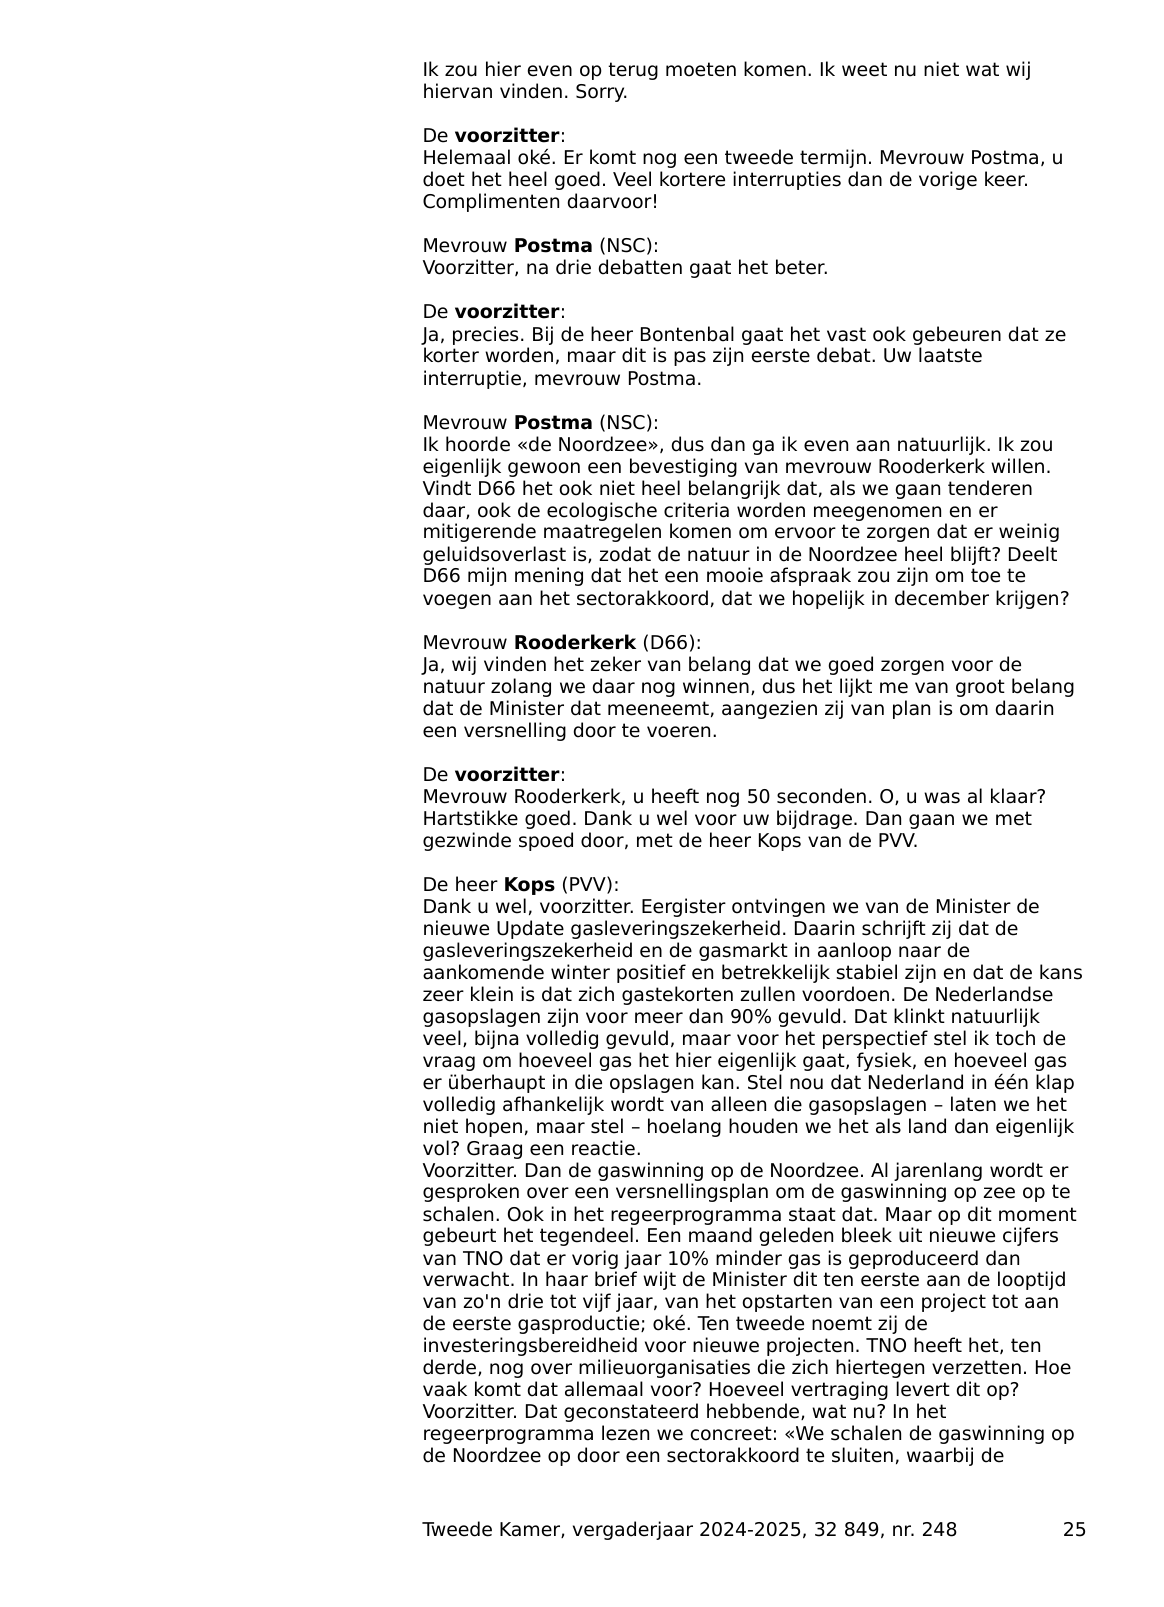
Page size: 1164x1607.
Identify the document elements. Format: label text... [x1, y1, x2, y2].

text Mevrouw Postma (NSC): [422, 412, 1087, 433]
text Dank u wel, voorzitter. Eergister ontvingen we van de Minister de nieuwe Update gasleveringszekerheid. Daarin schrijft zij dat de gasleveringszekerheid en de gasmarkt in aanloop naar de aankomende winter positief en betrekkelijk stabiel zijn en dat de kans zeer klein is dat zich gastekorten zullen voordoen. De Nederlandse gasopslagen zijn voor meer dan 90% gevuld. Dat klinkt natuurlijk veel, bijna volledig gevuld, maar voor het perspectief stel ik toch de vraag om hoeveel gas het hier eigenlijk gaat, fysiek, en hoeveel gas er überhaupt in die opslagen kan. Stel nou dat Nederland in één klap volledig afhankelijk wordt van alleen die gasopslagen – laten we het niet hopen, maar stel – hoelang houden we het als land dan eigenlijk vol? Graag een reactie. [422, 896, 1087, 1159]
text De voorzitter: [422, 125, 1087, 147]
text Ik hoorde «de Noordzee», dus dan ga ik even aan natuurlijk. Ik zou eigenlijk gewoon een bevestiging van mevrouw Rooderkerk willen. Vindt D66 het ook niet heel belangrijk dat, als we gaan tenderen daar, ook de ecologische criteria worden meegenomen en er mitigerende maatregelen komen om ervoor te zorgen dat er weinig geluidsoverlast is, zodat de natuur in de Noordzee heel blijft? Deelt D66 mijn mening dat het een mooie afspraak zou zijn om toe te voegen aan het sectorakkoord, dat we hopelijk in december krijgen? [422, 433, 1087, 609]
text Mevrouw Postma (NSC): [422, 235, 1087, 257]
text Voorzitter. Dat geconstateerd hebbende, wat nu? In het regeerprogramma lezen we concreet: «We schalen de gaswinning op de Noordzee op door een sectorakkoord te sluiten, waarbij de [422, 1401, 1087, 1467]
text Ja, wij vinden het zeker van belang dat we goed zorgen voor de natuur zolang we daar nog winnen, dus het lijkt me van groot belang dat de Minister dat meeneemt, aangezien zij van plan is om daarin een versnelling door te voeren. [422, 653, 1087, 741]
text Mevrouw Rooderkerk, u heeft nog 50 seconden. O, u was al klaar? Hartstikke goed. Dank u wel voor uw bijdrage. Dan gaan we met gezwinde spoed door, met de heer Kops van de PVV. [422, 786, 1087, 852]
text Helemaal oké. Er komt nog een tweede termijn. Mevrouw Postma, u doet het heel goed. Veel kortere interrupties dan de vorige keer. Complimenten daarvoor! [422, 147, 1087, 213]
text De voorzitter: [422, 764, 1087, 786]
text De voorzitter: [422, 301, 1087, 323]
text Ja, precies. Bij de heer Bontenbal gaat het vast ook gebeuren dat ze korter worden, maar dit is pas zijn eerste debat. Uw laatste interruptie, mevrouw Postma. [422, 323, 1087, 389]
text Voorzitter, na drie debatten gaat het beter. [422, 257, 1087, 279]
text Voorzitter. Dan de gaswinning op de Noordzee. Al jarenlang wordt er gesproken over een versnellingsplan om de gaswinning op zee op te schalen. Ook in het regeerprogramma staat dat. Maar op dit moment gebeurt het tegendeel. Een maand geleden bleek uit nieuwe cijfers van TNO dat er vorig jaar 10% minder gas is geproduceerd dan verwacht. In haar brief wijt de Minister dit ten eerste aan de looptijd van zo'n drie tot vijf jaar, van het opstarten van een project tot aan de eerste gasproductie; oké. Ten tweede noemt zij de investeringsbereidheid voor nieuwe projecten. TNO heeft het, ten derde, nog over milieuorganisaties die zich hiertegen verzetten. Hoe vaak komt dat allemaal voor? Hoeveel vertraging levert dit op? [422, 1159, 1087, 1401]
text De heer Kops (PVV): [422, 874, 1087, 896]
text Mevrouw Rooderkerk (D66): [422, 632, 1087, 653]
text Ik zou hier even op terug moeten komen. Ik weet nu niet wat wij hiervan vinden. Sorry. [422, 59, 1087, 103]
